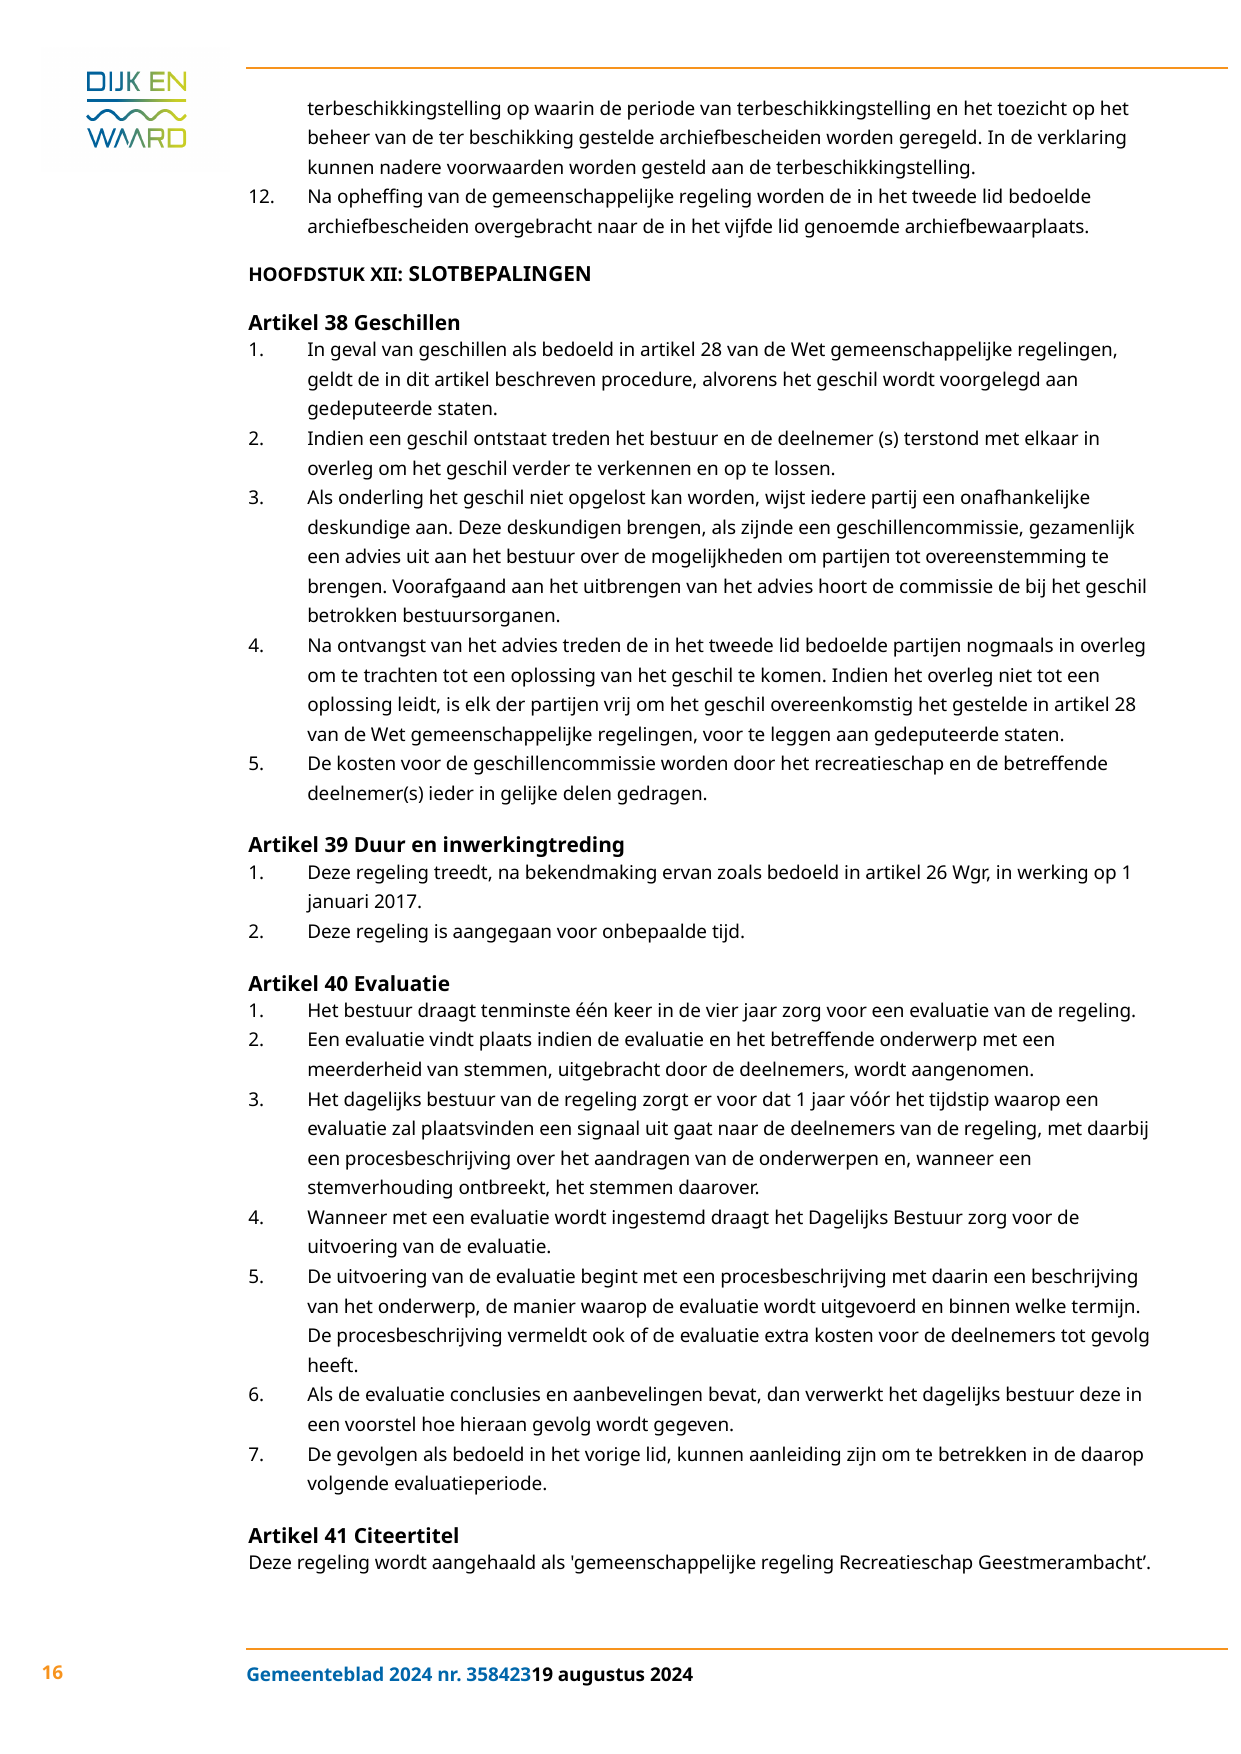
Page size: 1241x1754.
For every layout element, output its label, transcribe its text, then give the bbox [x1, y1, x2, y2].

list Als de evaluatie conclusies en aanbevelingen bevat, dan verwerkt het dagelijks bestuur deze in een voorstel hoe hieraan gevolg wordt gegeven. [248, 1382, 1152, 1437]
list Wanneer met een evaluatie wordt ingestemd draagt het Dagelijks Bestuur zorg voor de uitvoering van de evaluatie. [248, 1204, 1152, 1259]
list Een evaluatie vindt plaats indien de evaluatie en het betreffende onderwerp met een meerderheid van stemmen, uitgebracht door de deelnemers, wordt aangenomen. [248, 1027, 1152, 1082]
text Artikel 38 Geschillen [248, 308, 1152, 336]
text Deze regeling wordt aangehaald als 'gemeenschappelijke regeling Recreatieschap Geestmerambacht’. [248, 1549, 1152, 1575]
text Artikel 39 Duur en inwerkingtreding [248, 831, 1152, 859]
list Na ontvangst van het advies treden de in het tweede lid bedoelde partijen nogmaals in overleg om te trachten tot een oplossing van het geschil te komen. Indien het overleg niet tot een oplossing leidt, is elk der partijen vrij om het geschil overeenkomstig het gestelde in artikel 28 van de Wet gemeenschappelijke regelingen, voor te leggen aan gedeputeerde staten. [248, 632, 1152, 747]
list Deze regeling is aangegaan voor onbepaalde tijd. [248, 918, 1152, 944]
list Indien een geschil ontstaat treden het bestuur en de deelnemer (s) terstond met elkaar in overleg om het geschil verder te verkennen en op te lossen. [248, 425, 1152, 481]
list Deze regeling treedt, na bekendmaking ervan zoals bedoeld in artikel 26 Wgr, in werking op 1 januari 2017. [248, 859, 1152, 914]
list Na opheffing van de gemeenschappelijke regeling worden de in het tweede lid bedoelde archiefbescheiden overgebracht naar de in het vijfde lid genoemde archiefbewaarplaats. [248, 183, 1152, 239]
list De gevolgen als bedoeld in het vorige lid, kunnen aanleiding zijn om te betrekken in de daarop volgende evaluatieperiode. [248, 1441, 1152, 1496]
list In geval van geschillen als bedoeld in artikel 28 van de Wet gemeenschappelijke regelingen, geldt de in dit artikel beschreven procedure, alvorens het geschil wordt voorgelegd aan gedeputeerde staten. [248, 336, 1152, 421]
text Artikel 40 Evaluatie [248, 969, 1152, 997]
list De uitvoering van de evaluatie begint met een procesbeschrijving met daarin een beschrijving van het onderwerp, de manier waarop de evaluatie wordt uitgevoerd en binnen welke termijn. De procesbeschrijving vermeldt ook of de evaluatie extra kosten voor de deelnemers tot gevolg heeft. [248, 1263, 1152, 1378]
list Het dagelijks bestuur van de regeling zorgt er voor dat 1 jaar vóór het tijdstip waarop een evaluatie zal plaatsvinden een signaal uit gaat naar de deelnemers van de regeling, met daarbij een procesbeschrijving over het aandragen van de onderwerpen en, wanneer een stemverhouding ontbreekt, het stemmen daarover. [248, 1086, 1152, 1200]
list De kosten voor de geschillencommissie worden door het recreatieschap en de betreffende deelnemer(s) ieder in gelijke delen gedragen. [248, 751, 1152, 806]
text Artikel 41 Citeertitel [248, 1521, 1152, 1549]
text HOOFDSTUK XII: SLOTBEPALINGEN [248, 259, 1152, 287]
list Als onderling het geschil niet opgelost kan worden, wijst iedere partij een onafhankelijke deskundige aan. Deze deskundigen brengen, als zijnde een geschillencommissie, gezamenlijk een advies uit aan het bestuur over de mogelijkheden om partijen tot overeenstemming te brengen. Voorafgaand aan het uitbrengen van het advies hoort de commissie de bij het geschil betrokken bestuursorganen. [248, 484, 1152, 628]
list terbeschikkingstelling op waarin de periode van terbeschikkingstelling en het toezicht op het beheer van de ter beschikking gestelde archiefbescheiden worden geregeld. In de verklaring kunnen nadere voorwaarden worden gesteld aan de terbeschikkingstelling. [248, 95, 1152, 180]
list Het bestuur draagt tenminste één keer in de vier jaar zorg voor een evaluatie van de regeling. [248, 997, 1152, 1023]
picture [41, 47, 231, 172]
